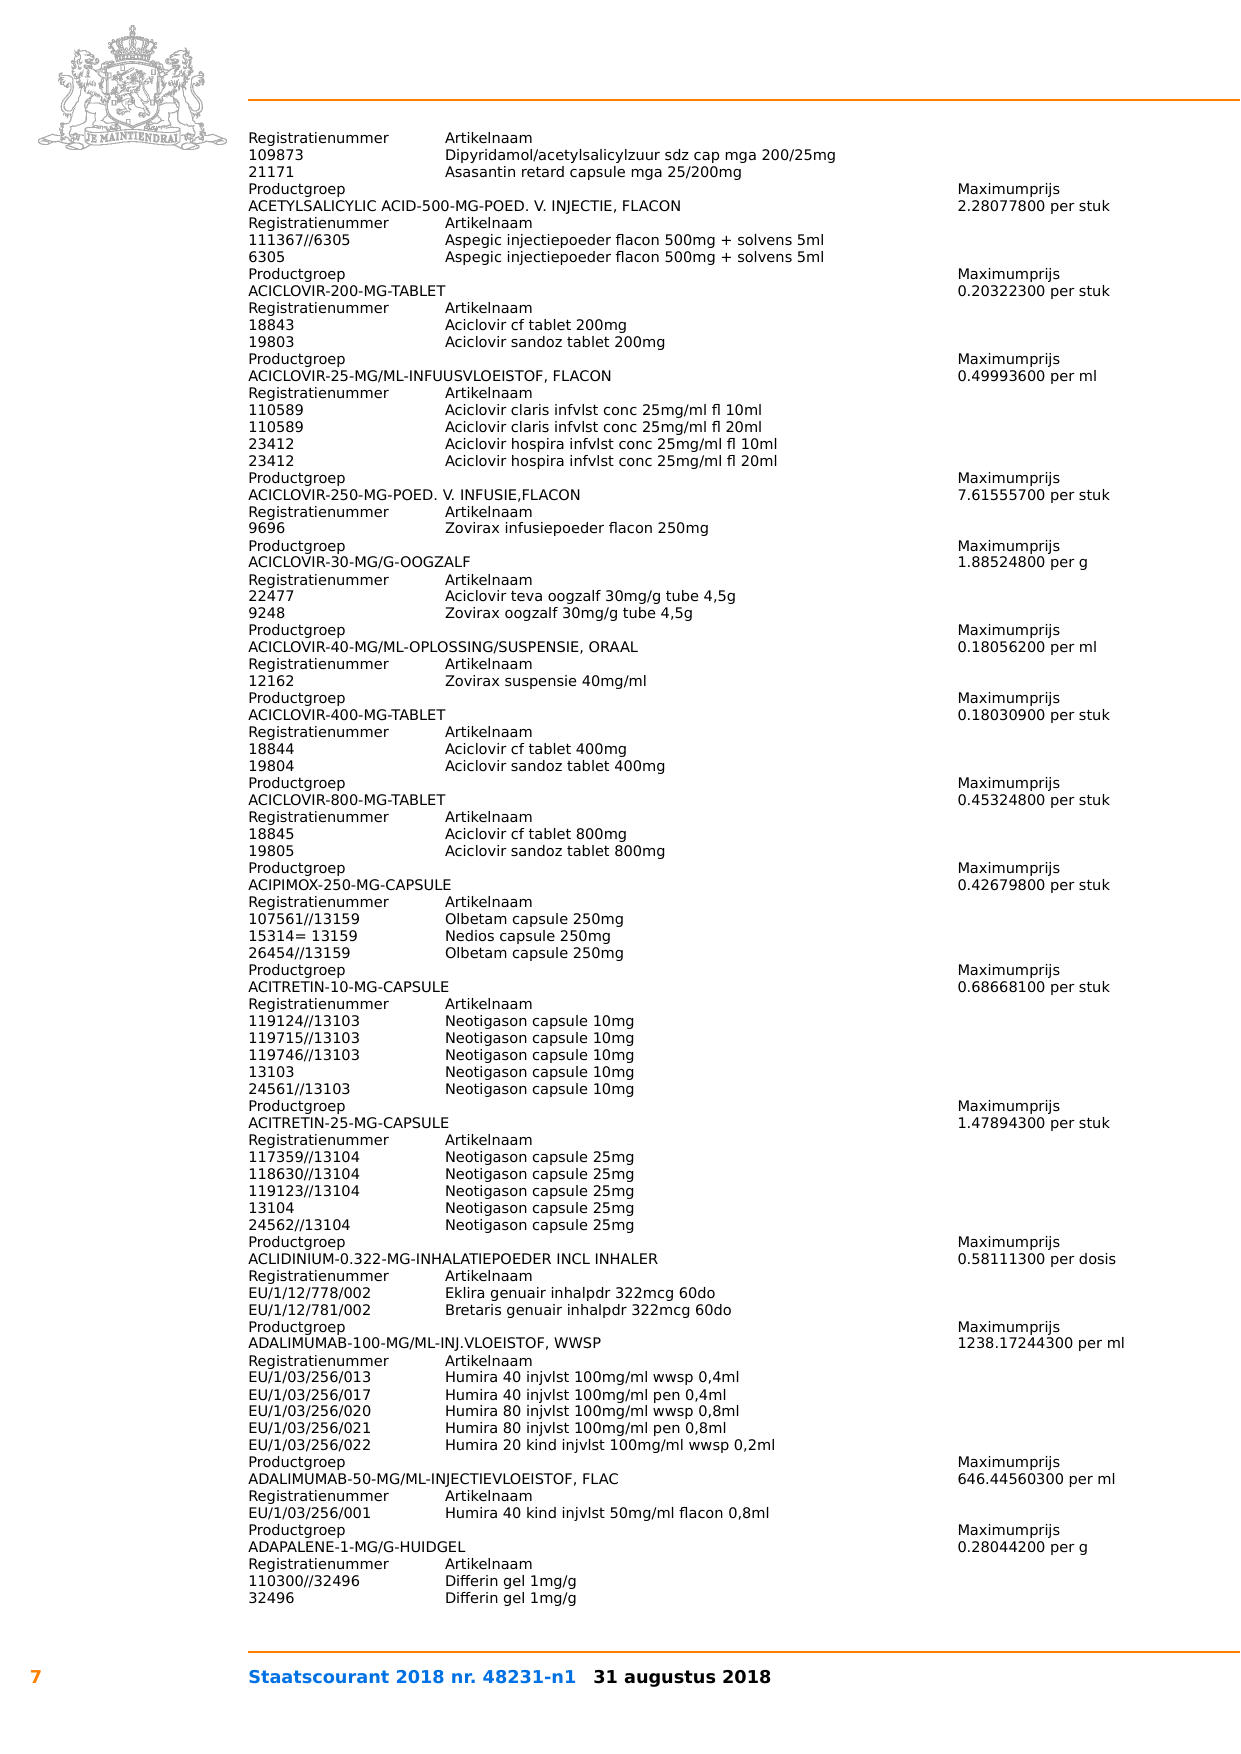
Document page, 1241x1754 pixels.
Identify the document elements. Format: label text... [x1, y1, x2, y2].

table_cell Productgroep [248, 266, 439, 283]
table_cell 1.47894300 per stuk [951, 1115, 1163, 1132]
table_cell [951, 894, 1163, 911]
table_cell [951, 656, 1163, 673]
table_cell Maximumprijs [951, 538, 1163, 554]
table_cell Registratienummer [248, 724, 439, 741]
table_cell 21171 [248, 164, 439, 181]
table_cell [439, 351, 951, 368]
table_cell Registratienummer [248, 504, 439, 520]
table_cell 13103 [248, 1064, 439, 1081]
table_cell Productgroep [248, 181, 439, 198]
table_cell Maximumprijs [951, 1319, 1163, 1335]
table_cell 1238.17244300 per ml [951, 1335, 1163, 1352]
table_cell [439, 860, 951, 877]
table_cell 0.42679800 per stuk [951, 877, 1163, 894]
table_cell [951, 1590, 1163, 1607]
table_cell 19803 [248, 334, 439, 351]
table_cell Productgroep [248, 1234, 439, 1251]
table_cell Maximumprijs [951, 1234, 1163, 1251]
table_cell Maximumprijs [951, 1454, 1163, 1471]
table_cell [951, 232, 1163, 249]
table_cell 12162 [248, 673, 439, 690]
table_cell [951, 1217, 1163, 1233]
table_cell Differin gel 1mg/g [439, 1590, 951, 1607]
table_cell [951, 1064, 1163, 1081]
table_cell [951, 1437, 1163, 1454]
table_cell Olbetam capsule 250mg [439, 945, 951, 962]
table_cell Productgroep [248, 351, 439, 368]
table_cell 13104 [248, 1200, 439, 1217]
table_cell ACICLOVIR-250-MG-POED. V. INFUSIE,FLACON [248, 486, 951, 503]
table_cell [951, 1556, 1163, 1573]
table_cell [951, 945, 1163, 962]
table_cell [439, 690, 951, 707]
table_cell ACLIDINIUM-0.322-MG-INHALATIEPOEDER INCL INHALER [248, 1251, 951, 1267]
table_cell Aciclovir sandoz tablet 400mg [439, 758, 951, 775]
table_cell [951, 453, 1163, 469]
table_cell 646.44560300 per ml [951, 1471, 1163, 1488]
table_cell Zovirax infusiepoeder flacon 250mg [439, 520, 951, 537]
table_cell Productgroep [248, 1454, 439, 1471]
table_cell Asasantin retard capsule mga 25/200mg [439, 164, 951, 181]
table_cell [951, 436, 1163, 452]
table_cell Artikelnaam [439, 130, 951, 147]
table_cell [951, 1149, 1163, 1166]
table_cell Registratienummer [248, 1353, 439, 1369]
table_cell Differin gel 1mg/g [439, 1573, 951, 1590]
table_cell 0.45324800 per stuk [951, 792, 1163, 809]
table_cell Artikelnaam [439, 996, 951, 1013]
table_cell Registratienummer [248, 656, 439, 673]
table_cell ACETYLSALICYLIC ACID-500-MG-POED. V. INJECTIE, FLACON [248, 198, 951, 215]
table_cell [439, 266, 951, 283]
table_cell [951, 385, 1163, 402]
table_cell 0.20322300 per stuk [951, 283, 1163, 300]
table_cell [951, 249, 1163, 266]
table_cell ACICLOVIR-200-MG-TABLET [248, 283, 951, 300]
table_cell Humira 80 injvlst 100mg/ml wwsp 0,8ml [439, 1403, 951, 1420]
table_cell 110300//32496 [248, 1573, 439, 1590]
table_cell Productgroep [248, 962, 439, 979]
table_cell Neotigason capsule 10mg [439, 1013, 951, 1030]
table_cell [951, 758, 1163, 775]
table_cell Productgroep [248, 690, 439, 707]
table_cell Aciclovir sandoz tablet 800mg [439, 843, 951, 860]
picture [38, 25, 227, 150]
table_cell Artikelnaam [439, 215, 951, 232]
table_cell 0.18056200 per ml [951, 639, 1163, 656]
table_cell [439, 538, 951, 554]
table_cell [951, 1353, 1163, 1369]
table_cell Maximumprijs [951, 351, 1163, 368]
table_cell [439, 1319, 951, 1335]
table_cell Humira 40 injvlst 100mg/ml wwsp 0,4ml [439, 1369, 951, 1386]
table_cell Aspegic injectiepoeder flacon 500mg + solvens 5ml [439, 249, 951, 266]
table_cell [439, 1522, 951, 1539]
table_cell Registratienummer [248, 894, 439, 911]
table_cell 1.88524800 per g [951, 554, 1163, 571]
table_cell Artikelnaam [439, 809, 951, 826]
table_cell Registratienummer [248, 571, 439, 588]
table_cell [951, 504, 1163, 520]
table_cell [439, 1234, 951, 1251]
table_cell Artikelnaam [439, 300, 951, 317]
table_cell 6305 [248, 249, 439, 266]
table_cell 109873 [248, 147, 439, 164]
table_cell [951, 928, 1163, 945]
table_cell 111367//6305 [248, 232, 439, 249]
table_cell 119123//13104 [248, 1183, 439, 1199]
table_cell Artikelnaam [439, 894, 951, 911]
table_cell [439, 962, 951, 979]
table_cell 18845 [248, 826, 439, 843]
table_cell Registratienummer [248, 385, 439, 402]
table_cell EU/1/03/256/020 [248, 1403, 439, 1420]
table_cell 18843 [248, 317, 439, 334]
table_cell 9248 [248, 605, 439, 622]
table_cell 107561//13159 [248, 911, 439, 928]
table_cell Artikelnaam [439, 504, 951, 520]
table_cell 23412 [248, 453, 439, 469]
table_cell [951, 673, 1163, 690]
table_cell Olbetam capsule 250mg [439, 911, 951, 928]
table_cell [951, 1403, 1163, 1420]
table_cell [951, 147, 1163, 164]
table_cell [951, 1369, 1163, 1386]
table_cell Maximumprijs [951, 266, 1163, 283]
table_cell EU/1/03/256/021 [248, 1420, 439, 1437]
table_cell Artikelnaam [439, 1488, 951, 1505]
table_cell Registratienummer [248, 215, 439, 232]
table_cell [951, 809, 1163, 826]
table_cell 110589 [248, 402, 439, 418]
table_cell [951, 1030, 1163, 1047]
table_cell Maximumprijs [951, 1522, 1163, 1539]
table_cell Artikelnaam [439, 1353, 951, 1369]
table_cell [951, 520, 1163, 537]
table_cell [951, 571, 1163, 588]
table_cell Artikelnaam [439, 385, 951, 402]
table_cell Aciclovir cf tablet 200mg [439, 317, 951, 334]
table_cell [951, 1301, 1163, 1318]
table_cell [951, 741, 1163, 758]
table_cell [951, 300, 1163, 317]
table_cell 110589 [248, 419, 439, 436]
table_cell 119715//13103 [248, 1030, 439, 1047]
table_cell [951, 826, 1163, 843]
table_cell Neotigason capsule 10mg [439, 1047, 951, 1064]
table_cell Productgroep [248, 775, 439, 792]
table_cell Zovirax suspensie 40mg/ml [439, 673, 951, 690]
table_cell Registratienummer [248, 130, 439, 147]
table_cell 0.28044200 per g [951, 1539, 1163, 1556]
table_cell ACIPIMOX-250-MG-CAPSULE [248, 877, 951, 894]
table_cell Artikelnaam [439, 1132, 951, 1149]
table_cell ADALIMUMAB-100-MG/ML-INJ.VLOEISTOF, WWSP [248, 1335, 951, 1352]
table_cell Registratienummer [248, 1488, 439, 1505]
table_cell 24562//13104 [248, 1217, 439, 1233]
table_cell Neotigason capsule 25mg [439, 1149, 951, 1166]
table_cell EU/1/12/778/002 [248, 1285, 439, 1301]
table_cell Maximumprijs [951, 962, 1163, 979]
table_cell [439, 470, 951, 486]
table_cell Aciclovir claris infvlst conc 25mg/ml fl 10ml [439, 402, 951, 418]
table_cell Neotigason capsule 25mg [439, 1200, 951, 1217]
table_cell [951, 1183, 1163, 1199]
table_cell [951, 843, 1163, 860]
table_cell Maximumprijs [951, 860, 1163, 877]
table_cell [951, 1166, 1163, 1183]
table_cell Humira 40 kind injvlst 50mg/ml flacon 0,8ml [439, 1505, 951, 1522]
table_cell [951, 1488, 1163, 1505]
table_cell [951, 724, 1163, 741]
table_cell [951, 1013, 1163, 1030]
table_cell EU/1/03/256/013 [248, 1369, 439, 1386]
table_cell [439, 1454, 951, 1471]
table_cell 19804 [248, 758, 439, 775]
table_cell Aciclovir cf tablet 400mg [439, 741, 951, 758]
table_cell Artikelnaam [439, 656, 951, 673]
table_cell 2.28077800 per stuk [951, 198, 1163, 215]
table_cell Neotigason capsule 25mg [439, 1183, 951, 1199]
table_cell Aspegic injectiepoeder flacon 500mg + solvens 5ml [439, 232, 951, 249]
table_cell [439, 1098, 951, 1115]
table_cell 15314= 13159 [248, 928, 439, 945]
table_cell Neotigason capsule 10mg [439, 1081, 951, 1098]
table_cell [951, 1132, 1163, 1149]
table_cell [951, 317, 1163, 334]
table_cell 0.49993600 per ml [951, 368, 1163, 384]
table_cell Maximumprijs [951, 1098, 1163, 1115]
table_cell Maximumprijs [951, 181, 1163, 198]
table_cell [951, 164, 1163, 181]
table_cell Aciclovir teva oogzalf 30mg/g tube 4,5g [439, 588, 951, 605]
table_cell [439, 181, 951, 198]
table_cell [951, 334, 1163, 351]
table_cell ACICLOVIR-25-MG/ML-INFUUSVLOEISTOF, FLACON [248, 368, 951, 384]
table_cell Neotigason capsule 10mg [439, 1030, 951, 1047]
table_cell ADALIMUMAB-50-MG/ML-INJECTIEVLOEISTOF, FLAC [248, 1471, 951, 1488]
table_cell Neotigason capsule 25mg [439, 1217, 951, 1233]
table_cell [951, 1573, 1163, 1590]
table_cell [951, 130, 1163, 147]
table_cell Humira 80 injvlst 100mg/ml pen 0,8ml [439, 1420, 951, 1437]
table_cell [951, 605, 1163, 622]
table_cell 7.61555700 per stuk [951, 486, 1163, 503]
table_cell [951, 1420, 1163, 1437]
table_cell Aciclovir hospira infvlst conc 25mg/ml fl 20ml [439, 453, 951, 469]
table_cell Productgroep [248, 470, 439, 486]
table_cell Artikelnaam [439, 571, 951, 588]
table_cell [951, 911, 1163, 928]
table_cell [951, 419, 1163, 436]
table_cell Registratienummer [248, 1132, 439, 1149]
table_cell Productgroep [248, 622, 439, 639]
table_cell 9696 [248, 520, 439, 537]
table_cell EU/1/03/256/001 [248, 1505, 439, 1522]
table_cell Maximumprijs [951, 775, 1163, 792]
table_cell Productgroep [248, 1319, 439, 1335]
table_cell EU/1/12/781/002 [248, 1301, 439, 1318]
table_cell [951, 1047, 1163, 1064]
table_cell [951, 588, 1163, 605]
table_cell Humira 40 injvlst 100mg/ml pen 0,4ml [439, 1386, 951, 1403]
table_cell Registratienummer [248, 1556, 439, 1573]
table_cell [951, 215, 1163, 232]
table_cell ACICLOVIR-800-MG-TABLET [248, 792, 951, 809]
table_cell Dipyridamol/acetylsalicylzuur sdz cap mga 200/25mg [439, 147, 951, 164]
table_cell Aciclovir cf tablet 800mg [439, 826, 951, 843]
table_cell ACICLOVIR-400-MG-TABLET [248, 707, 951, 724]
table_cell 23412 [248, 436, 439, 452]
table_cell [951, 402, 1163, 418]
table_cell Neotigason capsule 10mg [439, 1064, 951, 1081]
table_cell Maximumprijs [951, 622, 1163, 639]
table_cell Registratienummer [248, 809, 439, 826]
table_cell Eklira genuair inhalpdr 322mcg 60do [439, 1285, 951, 1301]
table_cell Productgroep [248, 860, 439, 877]
table_cell Productgroep [248, 1098, 439, 1115]
table_cell 19805 [248, 843, 439, 860]
table_cell EU/1/03/256/022 [248, 1437, 439, 1454]
table_cell [439, 775, 951, 792]
table_cell Productgroep [248, 538, 439, 554]
table_cell 22477 [248, 588, 439, 605]
table_cell Bretaris genuair inhalpdr 322mcg 60do [439, 1301, 951, 1318]
table_cell [951, 1081, 1163, 1098]
table_cell ACICLOVIR-40-MG/ML-OPLOSSING/SUSPENSIE, ORAAL [248, 639, 951, 656]
table_cell [951, 1285, 1163, 1301]
table_cell [951, 996, 1163, 1013]
table_cell Registratienummer [248, 996, 439, 1013]
table_cell ACITRETIN-10-MG-CAPSULE [248, 979, 951, 996]
table_cell 26454//13159 [248, 945, 439, 962]
table_cell [951, 1386, 1163, 1403]
table_cell Productgroep [248, 1522, 439, 1539]
table_cell Aciclovir claris infvlst conc 25mg/ml fl 20ml [439, 419, 951, 436]
table_cell [951, 1505, 1163, 1522]
table_cell 117359//13104 [248, 1149, 439, 1166]
table_cell [951, 1268, 1163, 1284]
table_cell Artikelnaam [439, 1268, 951, 1284]
table_cell Artikelnaam [439, 724, 951, 741]
table_cell EU/1/03/256/017 [248, 1386, 439, 1403]
table_cell 24561//13103 [248, 1081, 439, 1098]
table_cell Artikelnaam [439, 1556, 951, 1573]
table_cell Registratienummer [248, 1268, 439, 1284]
table_cell Zovirax oogzalf 30mg/g tube 4,5g [439, 605, 951, 622]
table_cell [439, 622, 951, 639]
table_cell [951, 1200, 1163, 1217]
table_cell 119124//13103 [248, 1013, 439, 1030]
table_cell ACICLOVIR-30-MG/G-OOGZALF [248, 554, 951, 571]
table_cell Humira 20 kind injvlst 100mg/ml wwsp 0,2ml [439, 1437, 951, 1454]
table_cell Maximumprijs [951, 690, 1163, 707]
table_cell ACITRETIN-25-MG-CAPSULE [248, 1115, 951, 1132]
table_cell Aciclovir hospira infvlst conc 25mg/ml fl 10ml [439, 436, 951, 452]
table_cell 0.68668100 per stuk [951, 979, 1163, 996]
table_cell Registratienummer [248, 300, 439, 317]
table_cell Maximumprijs [951, 470, 1163, 486]
table_cell Aciclovir sandoz tablet 200mg [439, 334, 951, 351]
table_cell 0.58111300 per dosis [951, 1251, 1163, 1267]
table_cell 18844 [248, 741, 439, 758]
table_cell 32496 [248, 1590, 439, 1607]
table_cell 118630//13104 [248, 1166, 439, 1183]
table_cell Nedios capsule 250mg [439, 928, 951, 945]
table_cell 119746//13103 [248, 1047, 439, 1064]
table_cell Neotigason capsule 25mg [439, 1166, 951, 1183]
table_cell ADAPALENE-1-MG/G-HUIDGEL [248, 1539, 951, 1556]
table_cell 0.18030900 per stuk [951, 707, 1163, 724]
